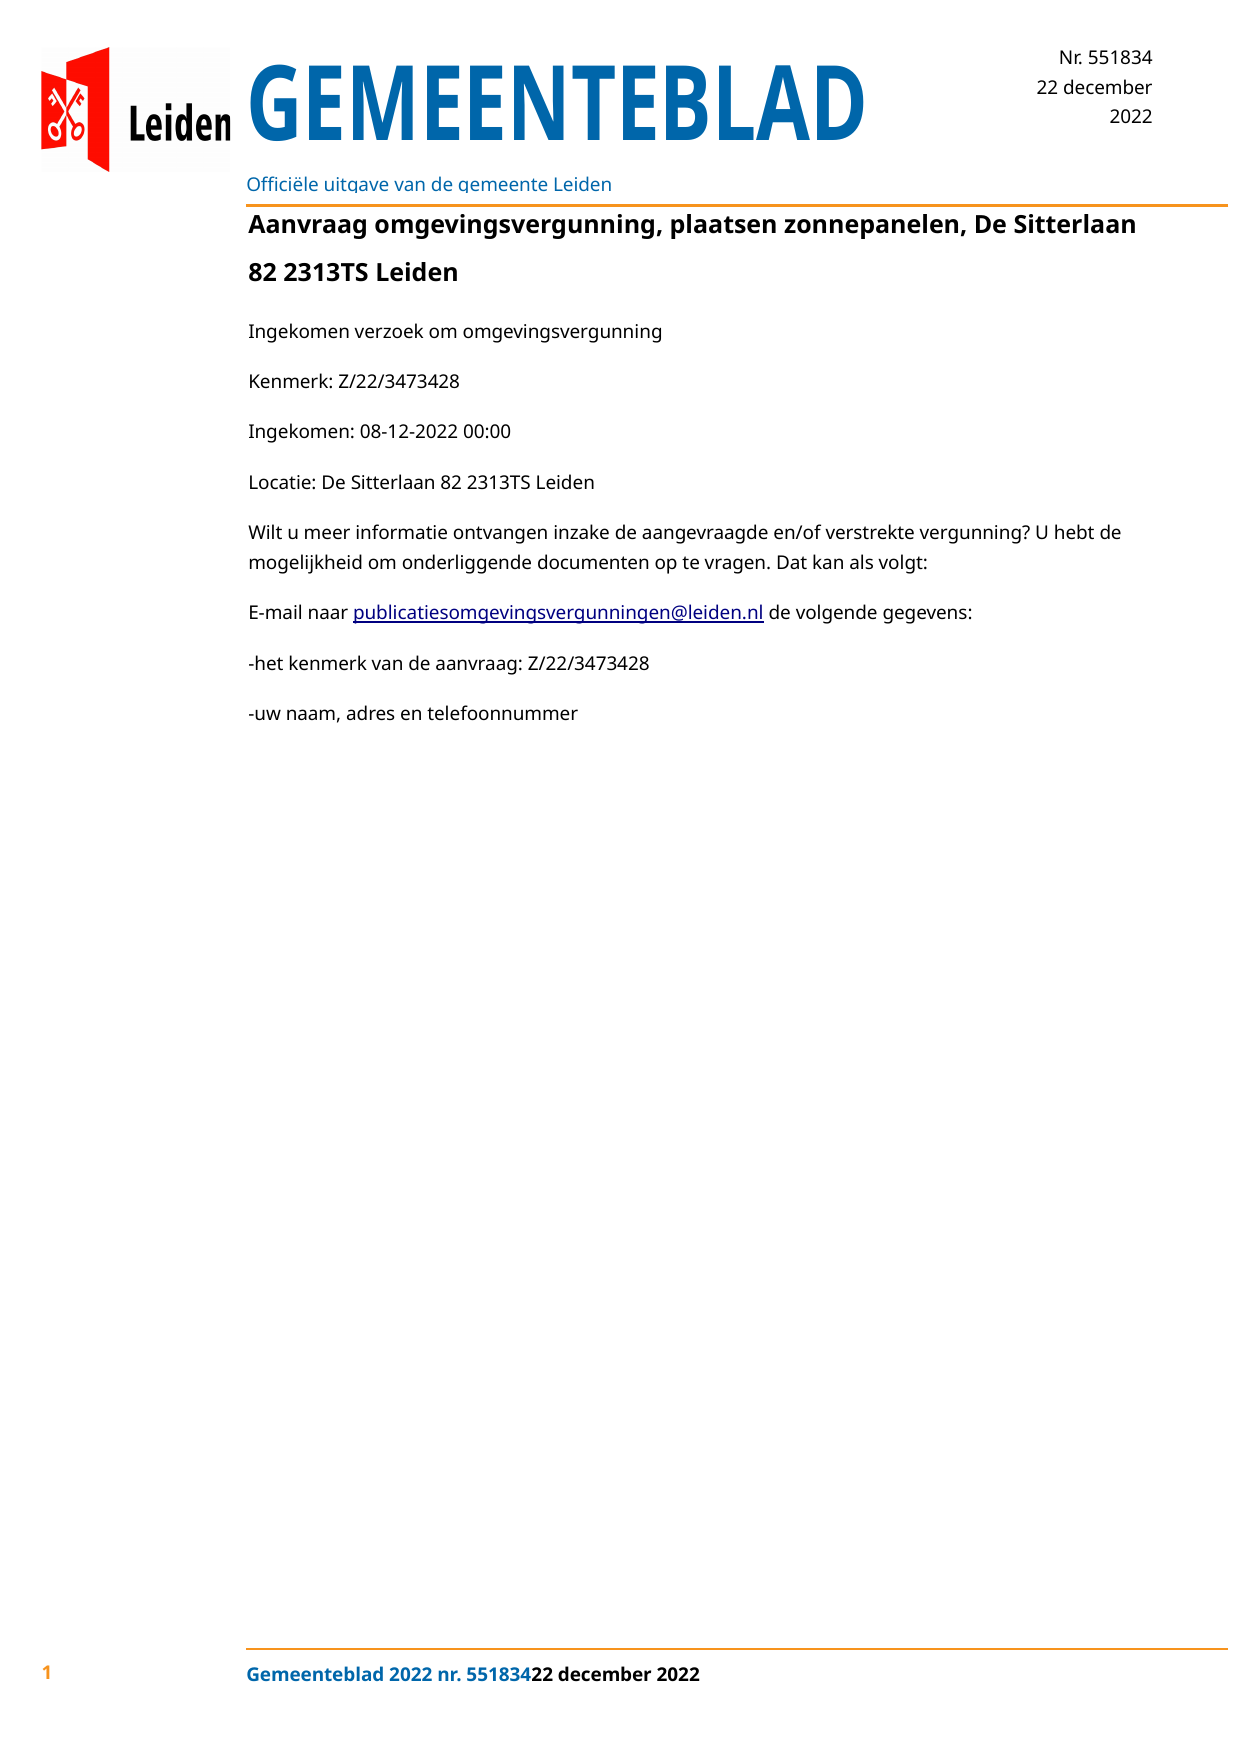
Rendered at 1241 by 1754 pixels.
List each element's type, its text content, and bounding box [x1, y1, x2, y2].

text Ingekomen: 08-12-2022 00:00 [248, 419, 1152, 444]
text -uw naam, adres en telefoonnummer [248, 700, 1152, 726]
text Kenmerk: Z/22/3473428 [248, 368, 1152, 394]
text Locatie: De Sitterlaan 82 2313TS Leiden [248, 469, 1152, 495]
text E-mail naar publicatiesomgevingsvergunningen@leiden.nl de volgende gegevens: [248, 599, 1152, 625]
picture [41, 47, 231, 172]
text Wilt u meer informatie ontvangen inzake de aangevraagde en/of verstrekte vergunning? U hebt de mogelijkheid om onderliggende documenten op te vragen. Dat kan als volgt: [248, 519, 1152, 575]
text Ingekomen verzoek om omgevingsvergunning [248, 318, 1152, 344]
text -het kenmerk van de aanvraag: Z/22/3473428 [248, 650, 1152, 676]
text Aanvraag omgevingsvergunning, plaatsen zonnepanelen, De Sitterlaan 82 2313TS Leiden [248, 207, 1152, 288]
